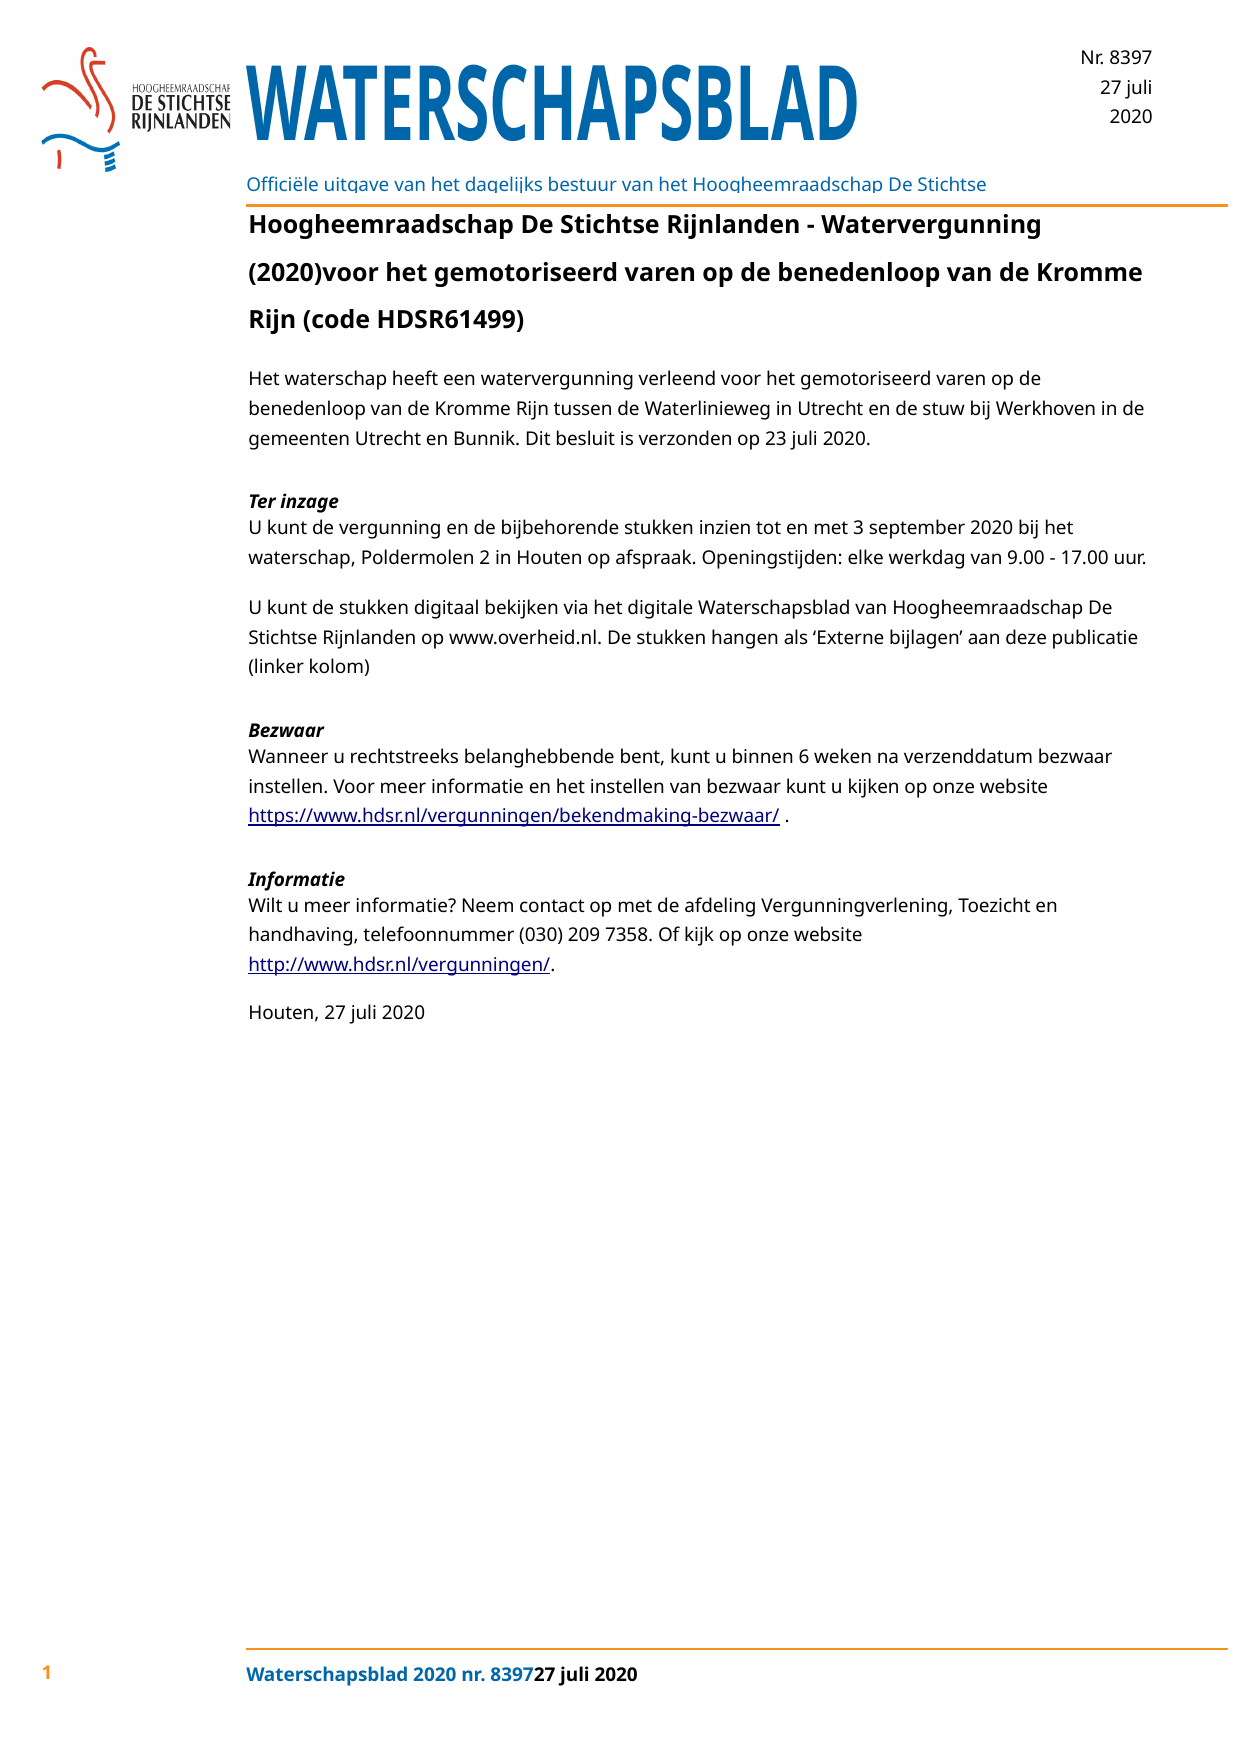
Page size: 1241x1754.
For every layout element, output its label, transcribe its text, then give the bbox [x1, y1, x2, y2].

text Houten, 27 juli 2020 [248, 999, 1152, 1025]
text Ter inzage [248, 489, 1152, 514]
text Wanneer u rechtstreeks belanghebbende bent, kunt u binnen 6 weken na verzenddatum bezwaar instellen. Voor meer informatie en het instellen van bezwaar kunt u kijken op onze website https://www.hdsr.nl/vergunningen/bekendmaking-bezwaar/ . [248, 743, 1152, 828]
text Bezwaar [248, 717, 1152, 743]
picture [41, 47, 231, 172]
text Informatie [248, 866, 1152, 892]
text Het waterschap heeft een watervergunning verleend voor het gemotoriseerd varen op de benedenloop van de Kromme Rijn tussen de Waterlinieweg in Utrecht en de stuw bij Werkhoven in de gemeenten Utrecht en Bunnik. Dit besluit is verzonden op 23 juli 2020. [248, 366, 1152, 450]
text Hoogheemraadschap De Stichtse Rijnlanden - Watervergunning (2020)voor het gemotoriseerd varen op de benedenloop van de Kromme Rijn (code HDSR61499) [248, 207, 1152, 336]
text U kunt de vergunning en de bijbehorende stukken inzien tot en met 3 september 2020 bij het waterschap, Poldermolen 2 in Houten op afspraak. Openingstijden: elke werkdag van 9.00 - 17.00 uur. [248, 514, 1152, 570]
text Wilt u meer informatie? Neem contact op met de afdeling Vergunningverlening, Toezicht en handhaving, telefoonnummer (030) 209 7358. Of kijk op onze website http://www.hdsr.nl/vergunningen/. [248, 892, 1152, 977]
text U kunt de stukken digitaal bekijken via het digitale Waterschapsblad van Hoogheemraadschap De Stichtse Rijnlanden op www.overheid.nl. De stukken hangen als ‘Externe bijlagen’ aan deze publicatie (linker kolom) [248, 594, 1152, 679]
